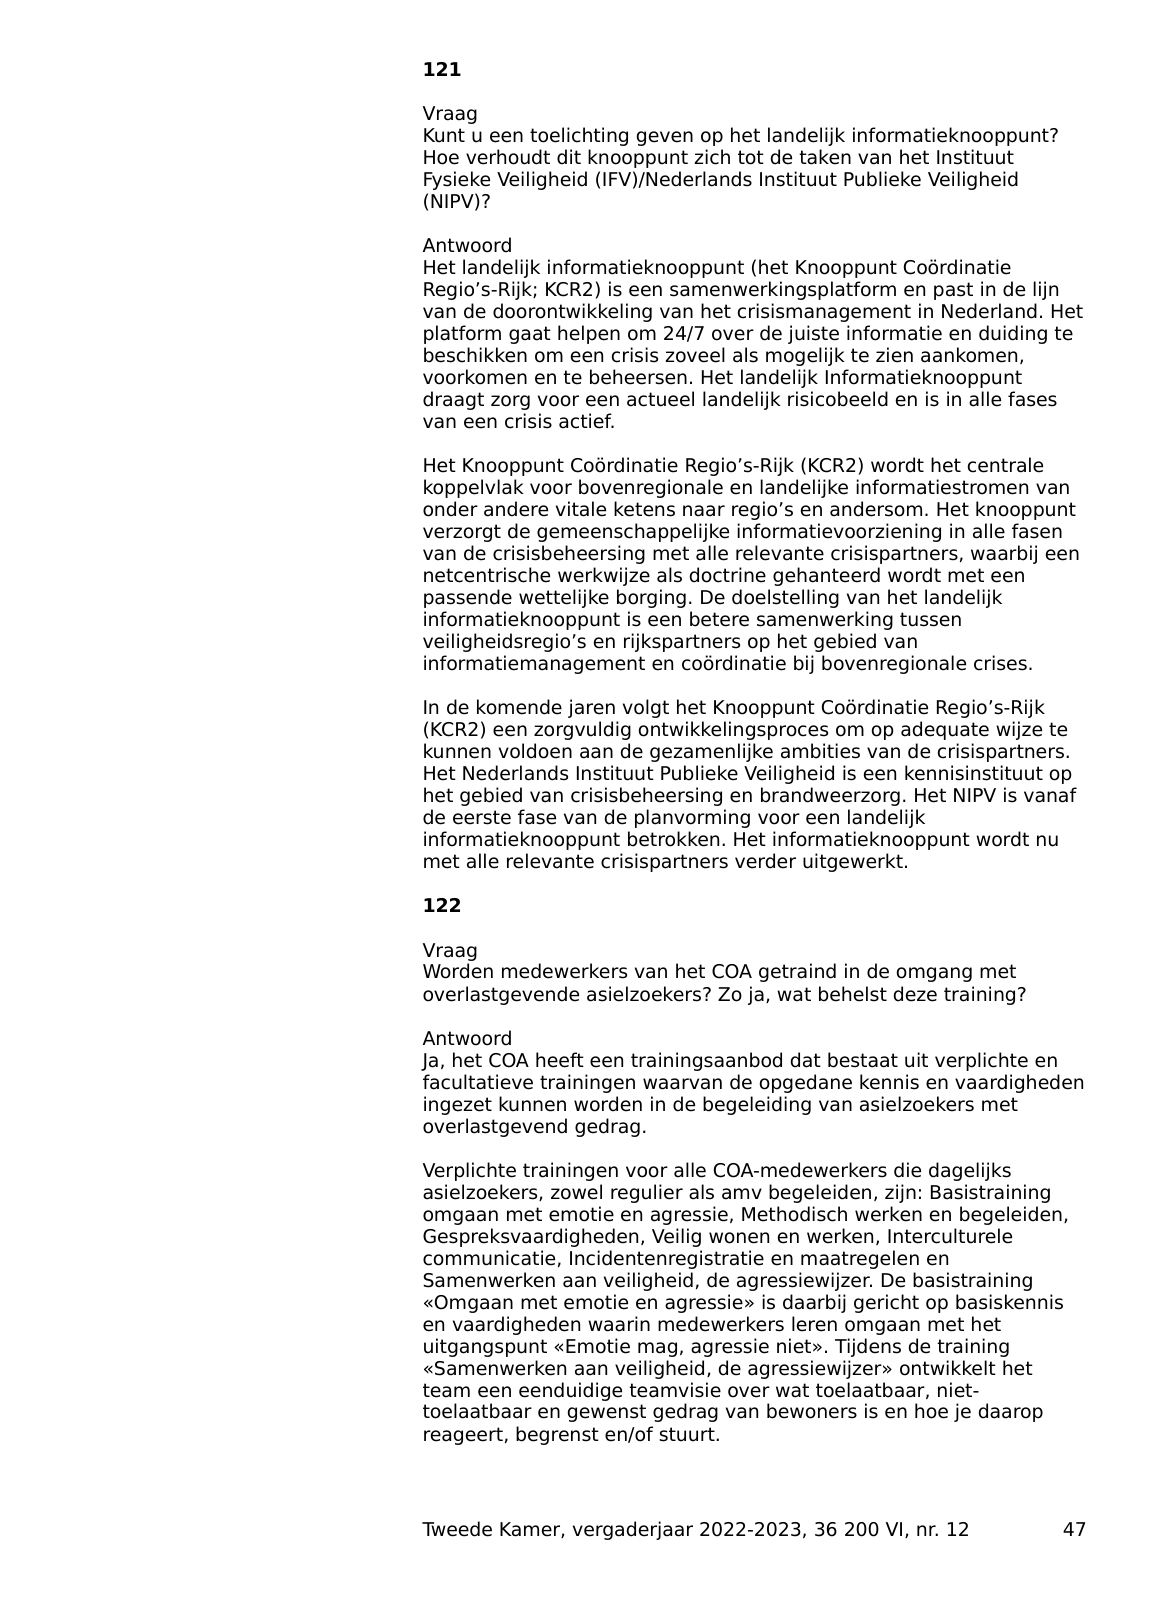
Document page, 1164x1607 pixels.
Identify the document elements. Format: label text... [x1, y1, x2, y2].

subtitle 122 [422, 895, 1087, 917]
text In de komende jaren volgt het Knooppunt Coördinatie Regio’s-Rijk (KCR2) een zorgvuldig ontwikkelingsproces om op adequate wijze te kunnen voldoen aan de gezamenlijke ambities van de crisispartners. Het Nederlands Instituut Publieke Veiligheid is een kennisinstituut op het gebied van crisisbeheersing en brandweerzorg. Het NIPV is vanaf de eerste fase van de planvorming voor een landelijk informatieknooppunt betrokken. Het informatieknooppunt wordt nu met alle relevante crisispartners verder uitgewerkt. [422, 697, 1087, 873]
subtitle 121 [422, 59, 1087, 81]
text Kunt u een toelichting geven op het landelijk informatieknooppunt? Hoe verhoudt dit knooppunt zich tot de taken van het Instituut Fysieke Veiligheid (IFV)/Nederlands Instituut Publieke Veiligheid (NIPV)? [422, 125, 1087, 213]
text Antwoord [422, 1028, 1087, 1049]
text Vraag [422, 103, 1087, 125]
text Het Knooppunt Coördinatie Regio’s-Rijk (KCR2) wordt het centrale koppelvlak voor bovenregionale en landelijke informatiestromen van onder andere vitale ketens naar regio’s en andersom. Het knooppunt verzorgt de gemeenschappelijke informatievoorziening in alle fasen van de crisisbeheersing met alle relevante crisispartners, waarbij een netcentrische werkwijze als doctrine gehanteerd wordt met een passende wettelijke borging. De doelstelling van het landelijk informatieknooppunt is een betere samenwerking tussen veiligheidsregio’s en rijkspartners op het gebied van informatiemanagement en coördinatie bij bovenregionale crises. [422, 455, 1087, 675]
text Ja, het COA heeft een trainingsaanbod dat bestaat uit verplichte en facultatieve trainingen waarvan de opgedane kennis en vaardigheden ingezet kunnen worden in de begeleiding van asielzoekers met overlastgevend gedrag. [422, 1049, 1087, 1137]
text Vraag [422, 939, 1087, 961]
text Verplichte trainingen voor alle COA-medewerkers die dagelijks asielzoekers, zowel regulier als amv begeleiden, zijn: Basistraining omgaan met emotie en agressie, Methodisch werken en begeleiden, Gespreksvaardigheden, Veilig wonen en werken, Interculturele communicatie, Incidentenregistratie en maatregelen en Samenwerken aan veiligheid, de agressiewijzer. De basistraining «Omgaan met emotie en agressie» is daarbij gericht op basiskennis en vaardigheden waarin medewerkers leren omgaan met het uitgangspunt «Emotie mag, agressie niet». Tijdens de training «Samenwerken aan veiligheid, de agressiewijzer» ontwikkelt het team een eenduidige teamvisie over wat toelaatbaar, niet-toelaatbaar en gewenst gedrag van bewoners is en hoe je daarop reageert, begrenst en/of stuurt. [422, 1160, 1087, 1445]
text Antwoord [422, 235, 1087, 257]
text Het landelijk informatieknooppunt (het Knooppunt Coördinatie Regio’s-Rijk; KCR2) is een samenwerkingsplatform en past in de lijn van de doorontwikkeling van het crisismanagement in Nederland. Het platform gaat helpen om 24/7 over de juiste informatie en duiding te beschikken om een crisis zoveel als mogelijk te zien aankomen, voorkomen en te beheersen. Het landelijk Informatieknooppunt draagt zorg voor een actueel landelijk risicobeeld en is in alle fases van een crisis actief. [422, 257, 1087, 433]
text Worden medewerkers van het COA getraind in de omgang met overlastgevende asielzoekers? Zo ja, wat behelst deze training? [422, 961, 1087, 1005]
